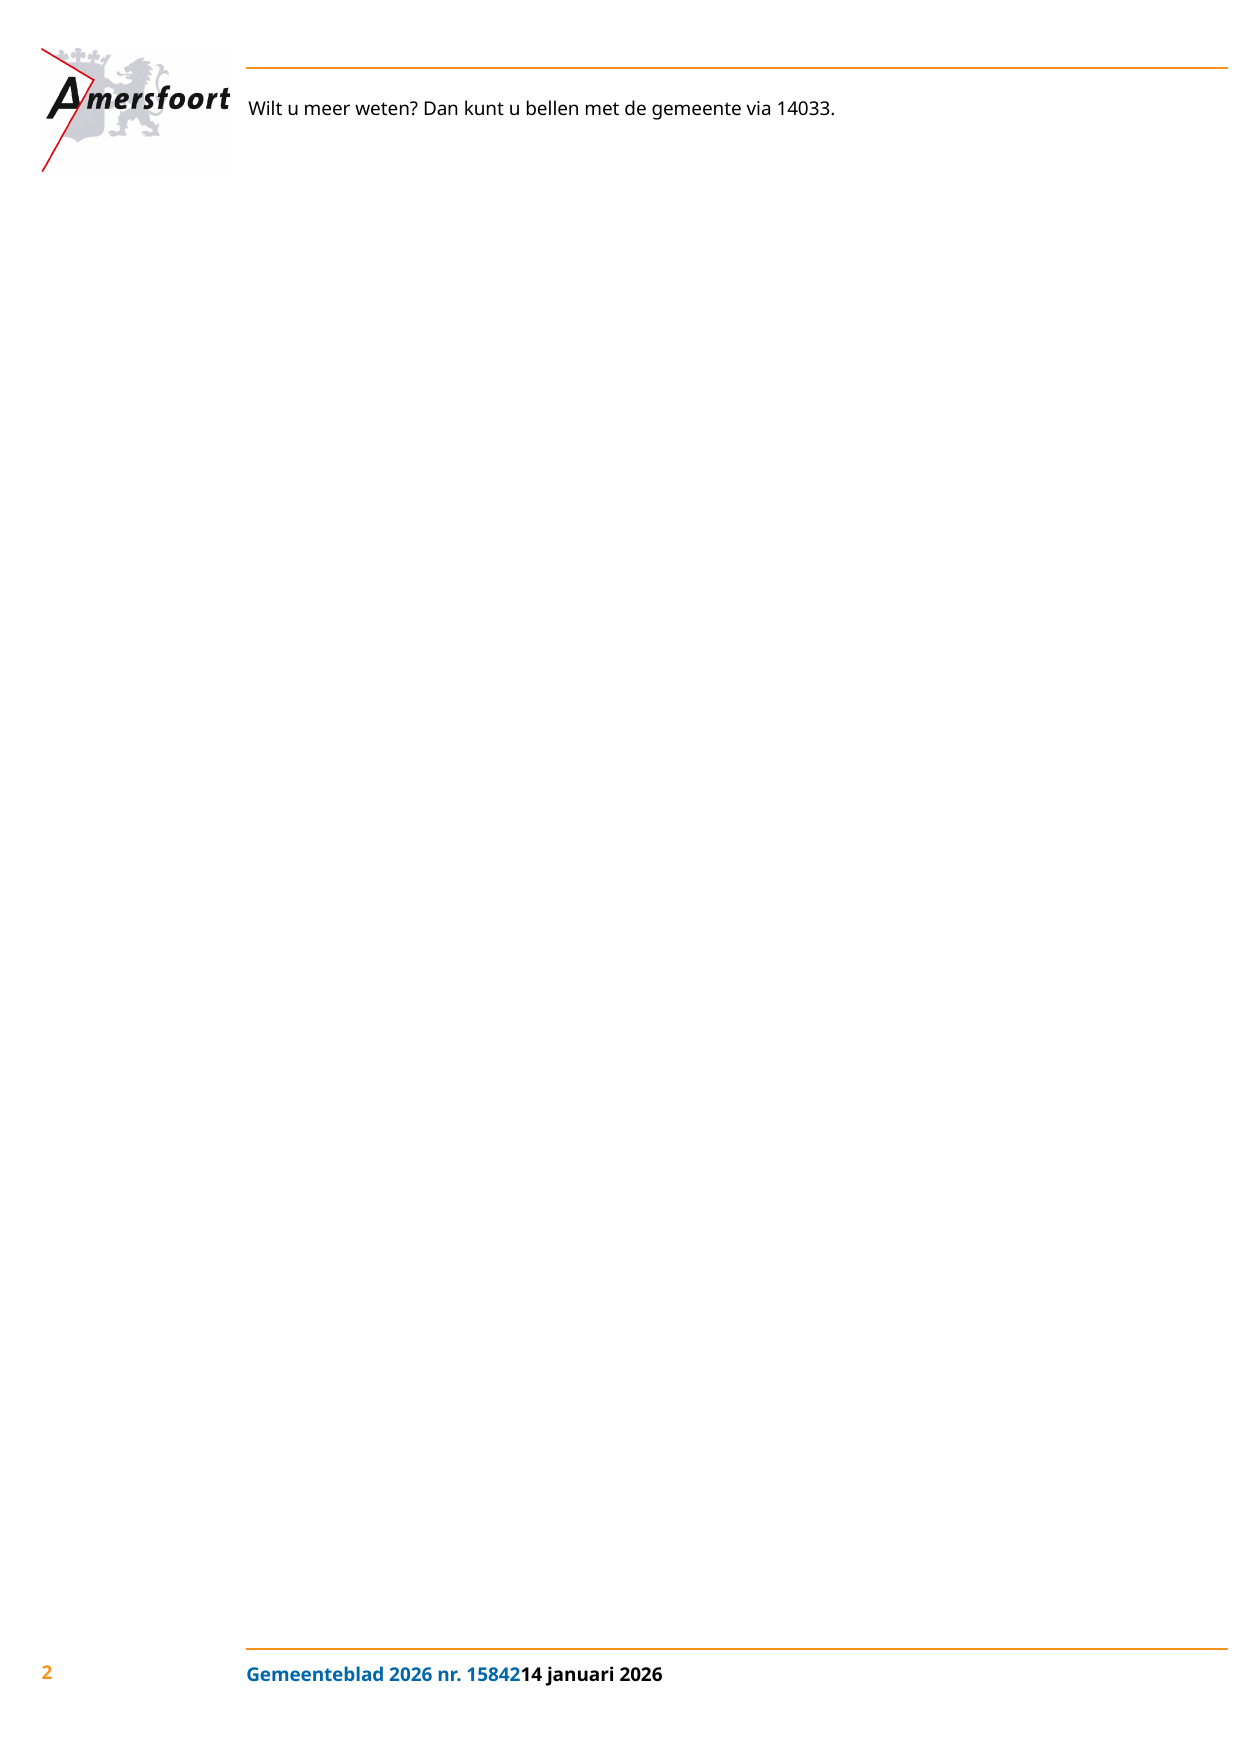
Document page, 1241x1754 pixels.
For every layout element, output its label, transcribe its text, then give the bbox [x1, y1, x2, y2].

text Wilt u meer weten? Dan kunt u bellen met de gemeente via 14033. [248, 95, 1152, 121]
picture [41, 47, 231, 172]
